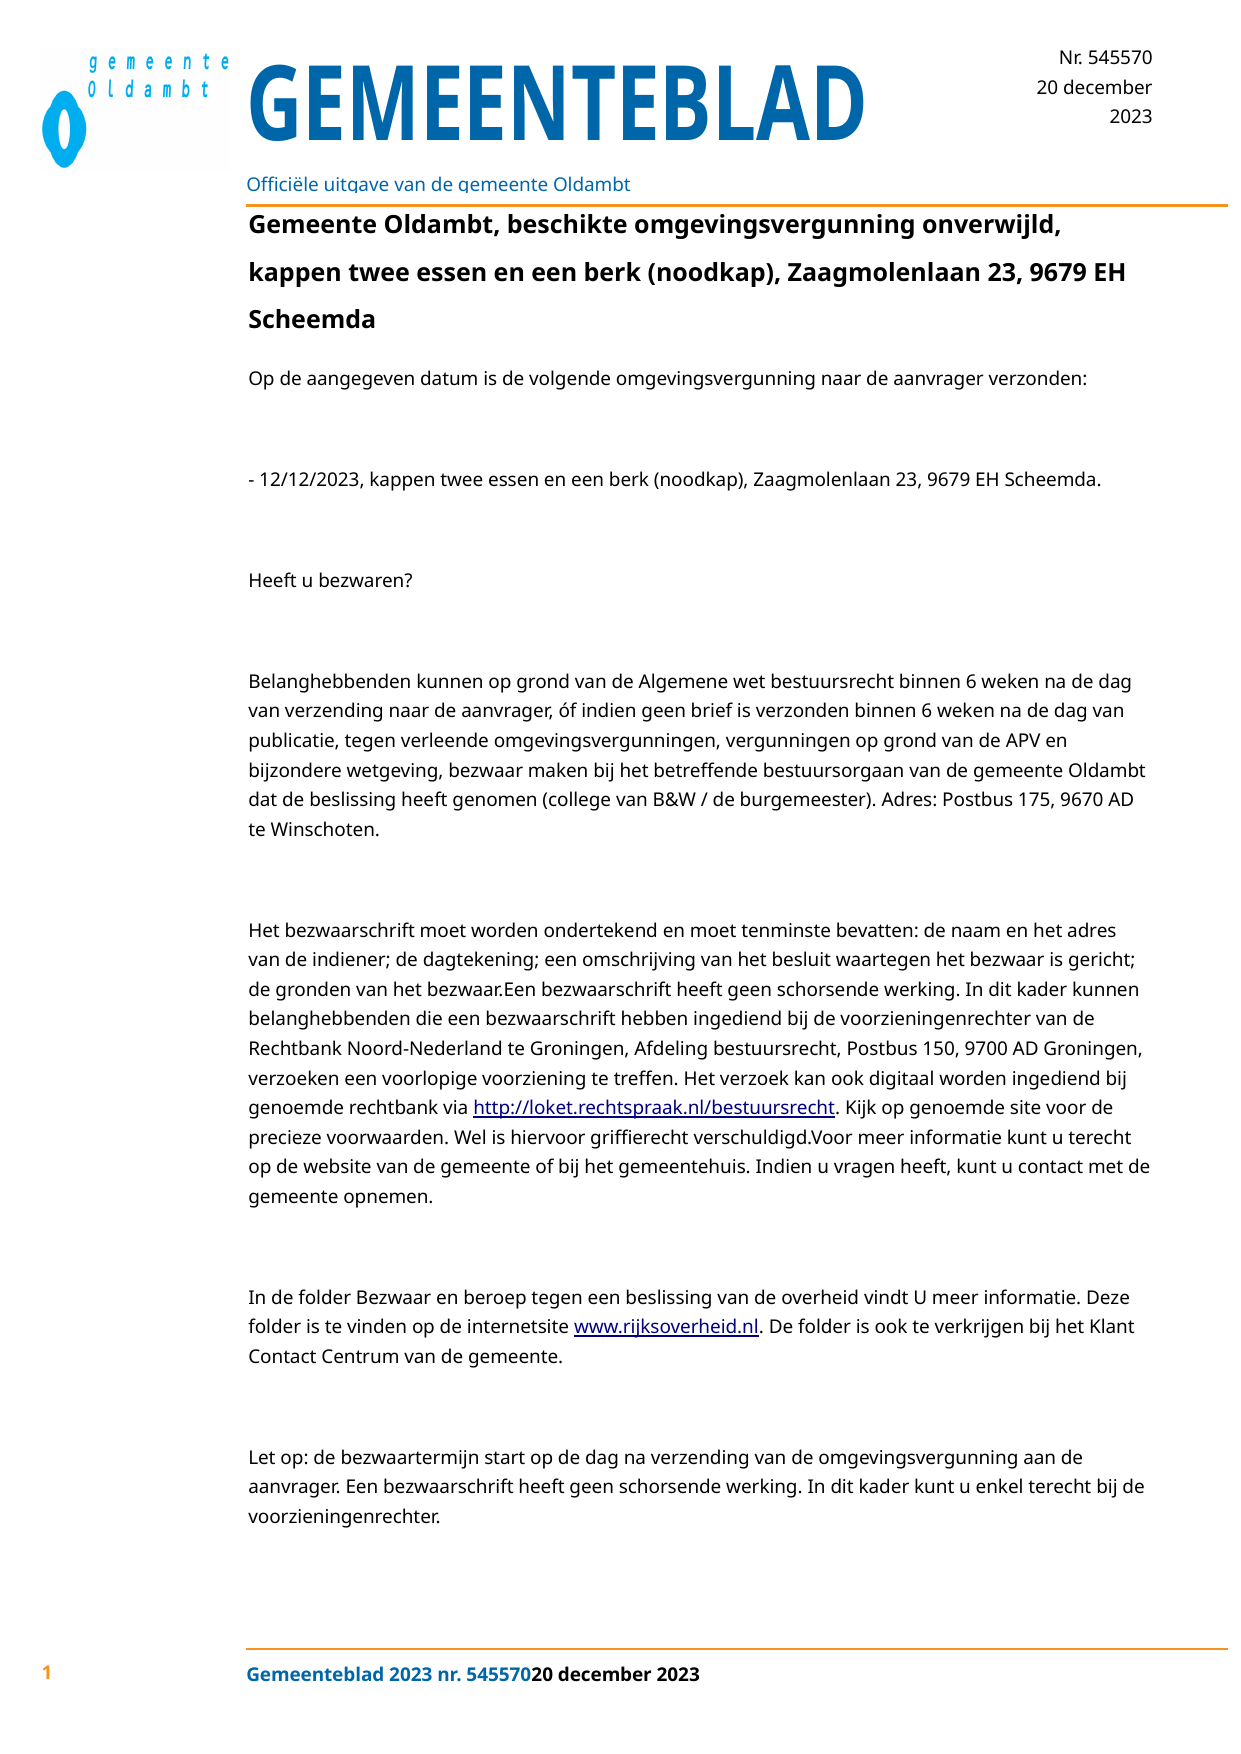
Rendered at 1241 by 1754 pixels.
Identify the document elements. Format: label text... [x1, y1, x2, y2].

text Het bezwaarschrift moet worden ondertekend en moet tenminste bevatten: de naam en het adres van de indiener; de dagtekening; een omschrijving van het besluit waartegen het bezwaar is gericht; de gronden van het bezwaar.Een bezwaarschrift heeft geen schorsende werking. In dit kader kunnen belanghebbenden die een bezwaarschrift hebben ingediend bij de voorzieningenrechter van de Rechtbank Noord-Nederland te Groningen, Afdeling bestuursrecht, Postbus 150, 9700 AD Groningen, verzoeken een voorlopige voorziening te treffen. Het verzoek kan ook digitaal worden ingediend bij genoemde rechtbank via http://loket.rechtspraak.nl/bestuursrecht. Kijk op genoemde site voor de precieze voorwaarden. Wel is hiervoor griffierecht verschuldigd.Voor meer informatie kunt u terecht op de website van de gemeente of bij het gemeentehuis. Indien u vragen heeft, kunt u contact met de gemeente opnemen. [248, 917, 1152, 1209]
text In de folder Bezwaar en beroep tegen een beslissing van de overheid vindt U meer informatie. Deze folder is te vinden op de internetsite www.rijksoverheid.nl. De folder is ook te verkrijgen bij het Klant Contact Centrum van de gemeente. [248, 1284, 1152, 1369]
text Op de aangegeven datum is de volgende omgevingsvergunning naar de aanvrager verzonden: [248, 366, 1152, 391]
text Gemeente Oldambt, beschikte omgevingsvergunning onverwijld, kappen twee essen en een berk (noodkap), Zaagmolenlaan 23, 9679 EH Scheemda [248, 207, 1152, 336]
text Heeft u bezwaren? [248, 567, 1152, 593]
text - 12/12/2023, kappen twee essen en een berk (noodkap), Zaagmolenlaan 23, 9679 EH Scheemda. [248, 466, 1152, 492]
picture [41, 47, 231, 172]
text Let op: de bezwaartermijn start op de dag na verzending van de omgevingsvergunning aan de aanvrager. Een bezwaarschrift heeft geen schorsende werking. In dit kader kunt u enkel terecht bij de voorzieningenrechter. [248, 1444, 1152, 1529]
text Belanghebbenden kunnen op grond van de Algemene wet bestuursrecht binnen 6 weken na de dag van verzending naar de aanvrager, óf indien geen brief is verzonden binnen 6 weken na de dag van publicatie, tegen verleende omgevingsvergunningen, vergunningen op grond van de APV en bijzondere wetgeving, bezwaar maken bij het betreffende bestuursorgaan van de gemeente Oldambt dat de beslissing heeft genomen (college van B&W / de burgemeester). Adres: Postbus 175, 9670 AD te Winschoten. [248, 668, 1152, 842]
